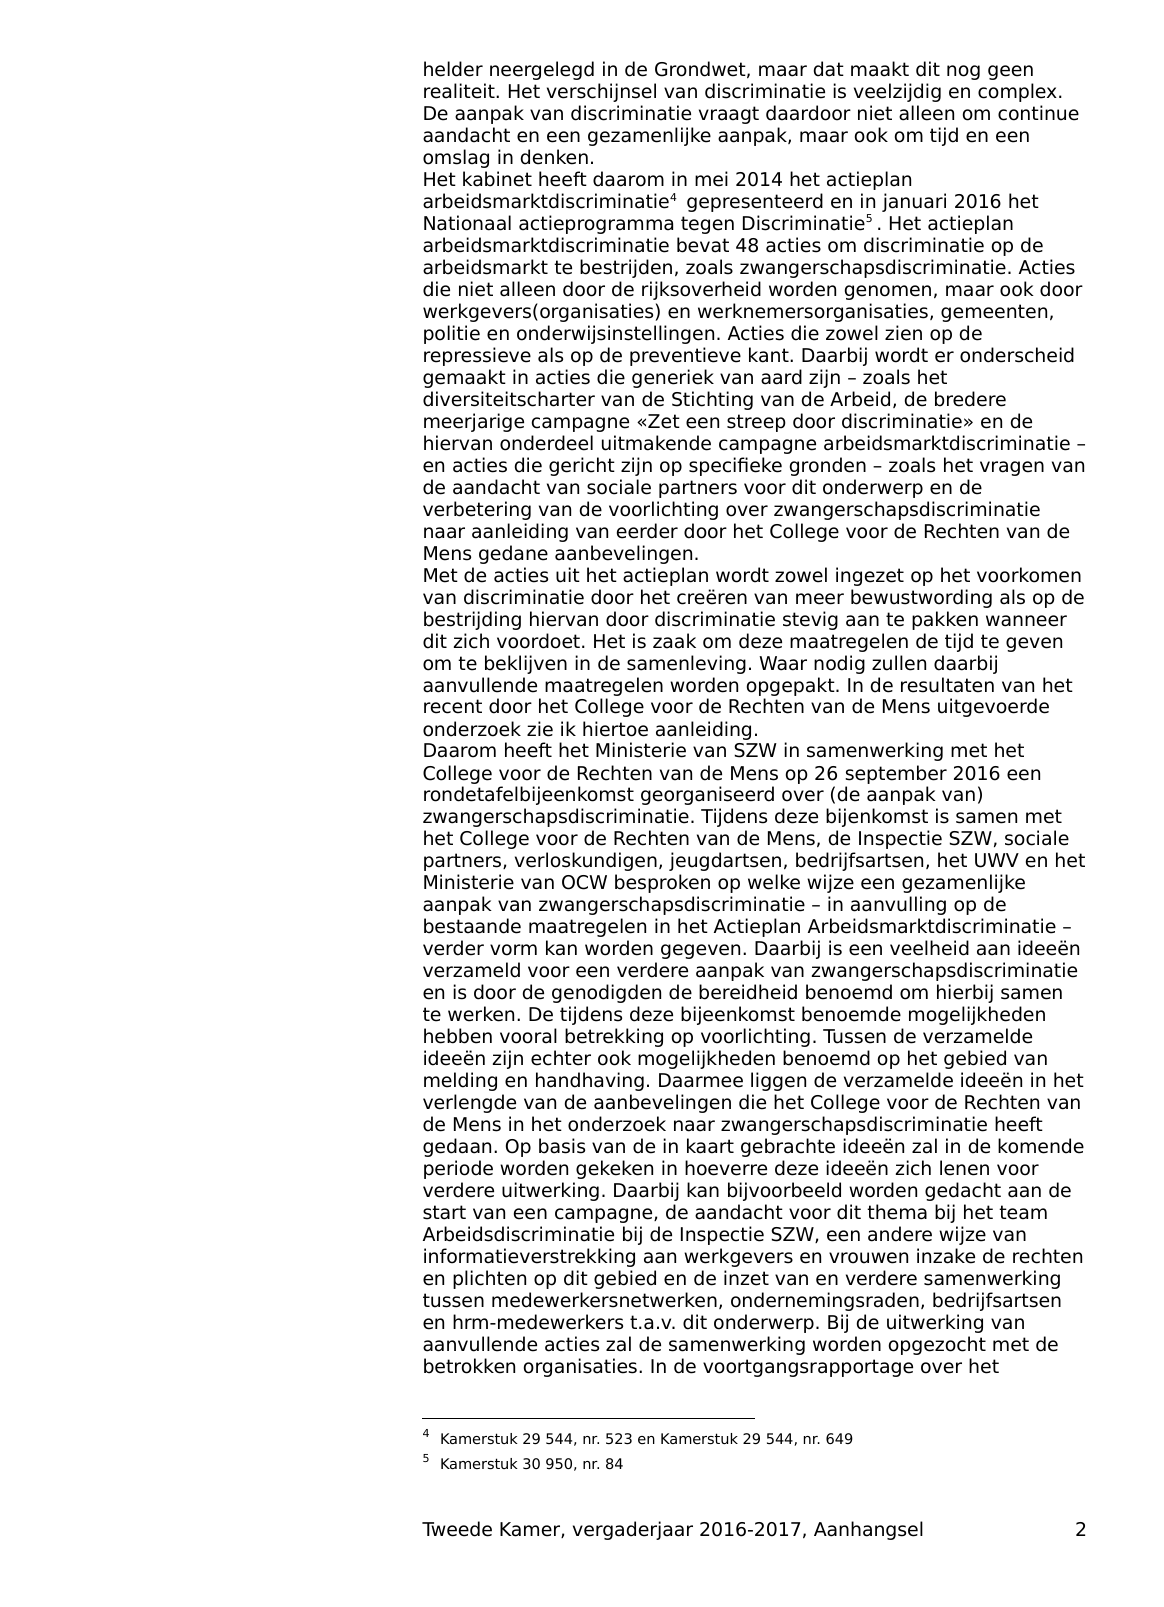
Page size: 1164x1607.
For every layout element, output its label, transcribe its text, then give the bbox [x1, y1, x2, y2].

text Kamerstuk 30 950, nr. 84 [422, 1452, 1087, 1474]
text Daarom heeft het Ministerie van SZW in samenwerking met het College voor de Rechten van de Mens op 26 september 2016 een rondetafelbijeenkomst georganiseerd over (de aanpak van) zwangerschapsdiscriminatie. Tijdens deze bijenkomst is samen met het College voor de Rechten van de Mens, de Inspectie SZW, sociale partners, verloskundigen, jeugdartsen, bedrijfsartsen, het UWV en het Ministerie van OCW besproken op welke wijze een gezamenlijke aanpak van zwangerschapsdiscriminatie – in aanvulling op de bestaande maatregelen in het Actieplan Arbeidsmarktdiscriminatie – verder vorm kan worden gegeven. Daarbij is een veelheid aan ideeën verzameld voor een verdere aanpak van zwangerschapsdiscriminatie en is door de genodigden de bereidheid benoemd om hierbij samen te werken. De tijdens deze bijeenkomst benoemde mogelijkheden hebben vooral betrekking op voorlichting. Tussen de verzamelde ideeën zijn echter ook mogelijkheden benoemd op het gebied van melding en handhaving. Daarmee liggen de verzamelde ideeën in het verlengde van de aanbevelingen die het College voor de Rechten van de Mens in het onderzoek naar zwangerschapsdiscriminatie heeft gedaan. Op basis van de in kaart gebrachte ideeën zal in de komende periode worden gekeken in hoeverre deze ideeën zich lenen voor verdere uitwerking. Daarbij kan bijvoorbeeld worden gedacht aan de start van een campagne, de aandacht voor dit thema bij het team Arbeidsdiscriminatie bij de Inspectie SZW, een andere wijze van informatieverstrekking aan werkgevers en vrouwen inzake de rechten en plichten op dit gebied en de inzet van en verdere samenwerking tussen medewerkersnetwerken, ondernemingsraden, bedrijfsartsen en hrm-medewerkers t.a.v. dit onderwerp. Bij de uitwerking van aanvullende acties zal de samenwerking worden opgezocht met de betrokken organisaties. In de voortgangsrapportage over het [422, 740, 1087, 1378]
text Het kabinet heeft daarom in mei 2014 het actieplan arbeidsmarktdiscriminatie gepresenteerd en in januari 2016 het Nationaal actieprogramma tegen Discriminatie. Het actieplan arbeidsmarktdiscriminatie bevat 48 acties om discriminatie op de arbeidsmarkt te bestrijden, zoals zwangerschapsdiscriminatie. Acties die niet alleen door de rijksoverheid worden genomen, maar ook door werkgevers(organisaties) en werknemersorganisaties, gemeenten, politie en onderwijsinstellingen. Acties die zowel zien op de repressieve als op de preventieve kant. Daarbij wordt er onderscheid gemaakt in acties die generiek van aard zijn – zoals het diversiteitscharter van de Stichting van de Arbeid, de bredere meerjarige campagne «Zet een streep door discriminatie» en de hiervan onderdeel uitmakende campagne arbeidsmarktdiscriminatie – en acties die gericht zijn op specifieke gronden – zoals het vragen van de aandacht van sociale partners voor dit onderwerp en de verbetering van de voorlichting over zwangerschapsdiscriminatie naar aanleiding van eerder door het College voor de Rechten van de Mens gedane aanbevelingen. [422, 169, 1087, 564]
text helder neergelegd in de Grondwet, maar dat maakt dit nog geen realiteit. Het verschijnsel van discriminatie is veelzijdig en complex. De aanpak van discriminatie vraagt daardoor niet alleen om continue aandacht en een gezamenlijke aanpak, maar ook om tijd en een omslag in denken. [422, 59, 1087, 169]
text Met de acties uit het actieplan wordt zowel ingezet op het voorkomen van discriminatie door het creëren van meer bewustwording als op de bestrijding hiervan door discriminatie stevig aan te pakken wanneer dit zich voordoet. Het is zaak om deze maatregelen de tijd te geven om te beklijven in de samenleving. Waar nodig zullen daarbij aanvullende maatregelen worden opgepakt. In de resultaten van het recent door het College voor de Rechten van de Mens uitgevoerde onderzoek zie ik hiertoe aanleiding. [422, 564, 1087, 740]
text Kamerstuk 29 544, nr. 523 en Kamerstuk 29 544, nr. 649 [422, 1427, 1087, 1449]
